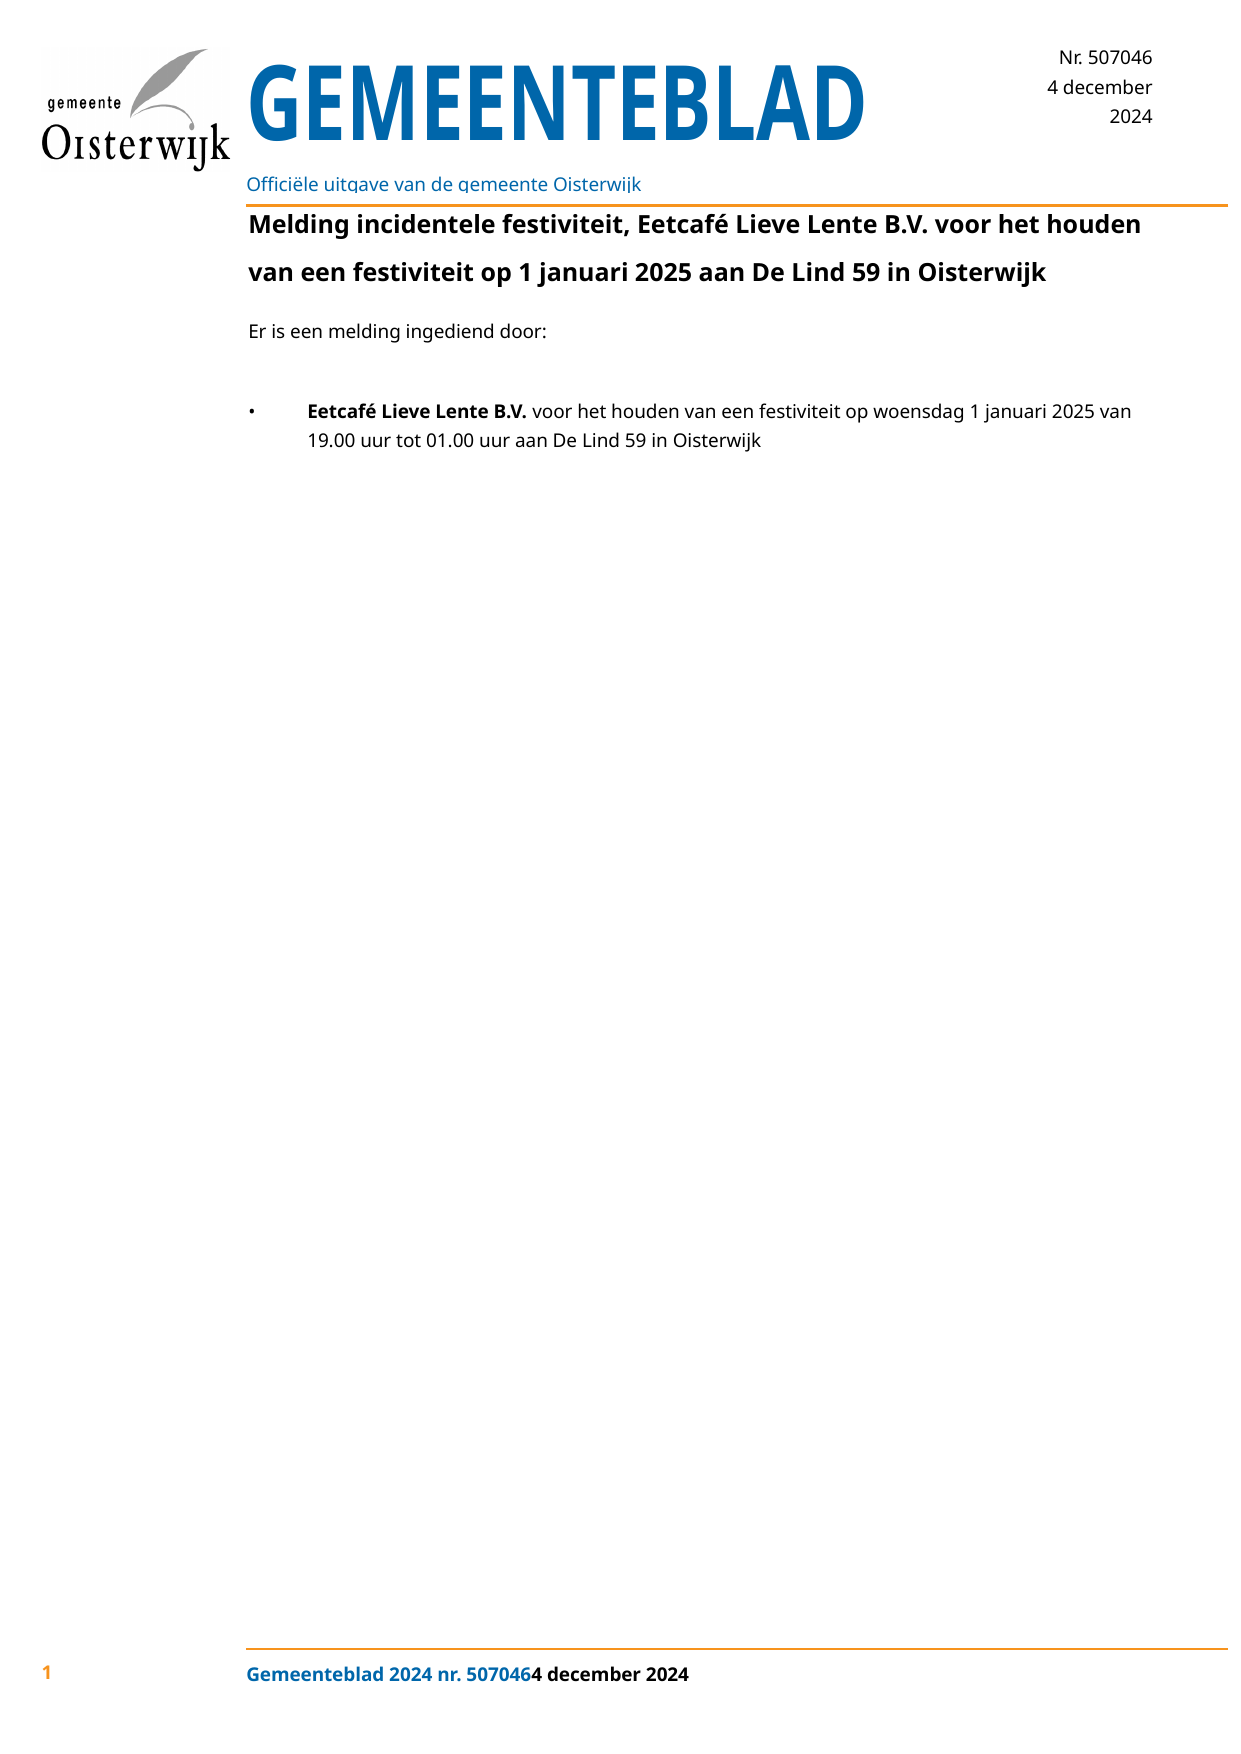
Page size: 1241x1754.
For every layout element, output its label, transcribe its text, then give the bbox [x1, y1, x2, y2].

text Er is een melding ingediend door: [248, 318, 1152, 344]
list Eetcafé Lieve Lente B.V. voor het houden van een festiviteit op woensdag 1 januari 2025 van 19.00 uur tot 01.00 uur aan De Lind 59 in Oisterwijk [248, 398, 1152, 453]
picture [41, 47, 231, 172]
text Melding incidentele festiviteit, Eetcafé Lieve Lente B.V. voor het houden van een festiviteit op 1 januari 2025 aan De Lind 59 in Oisterwijk [248, 207, 1152, 288]
